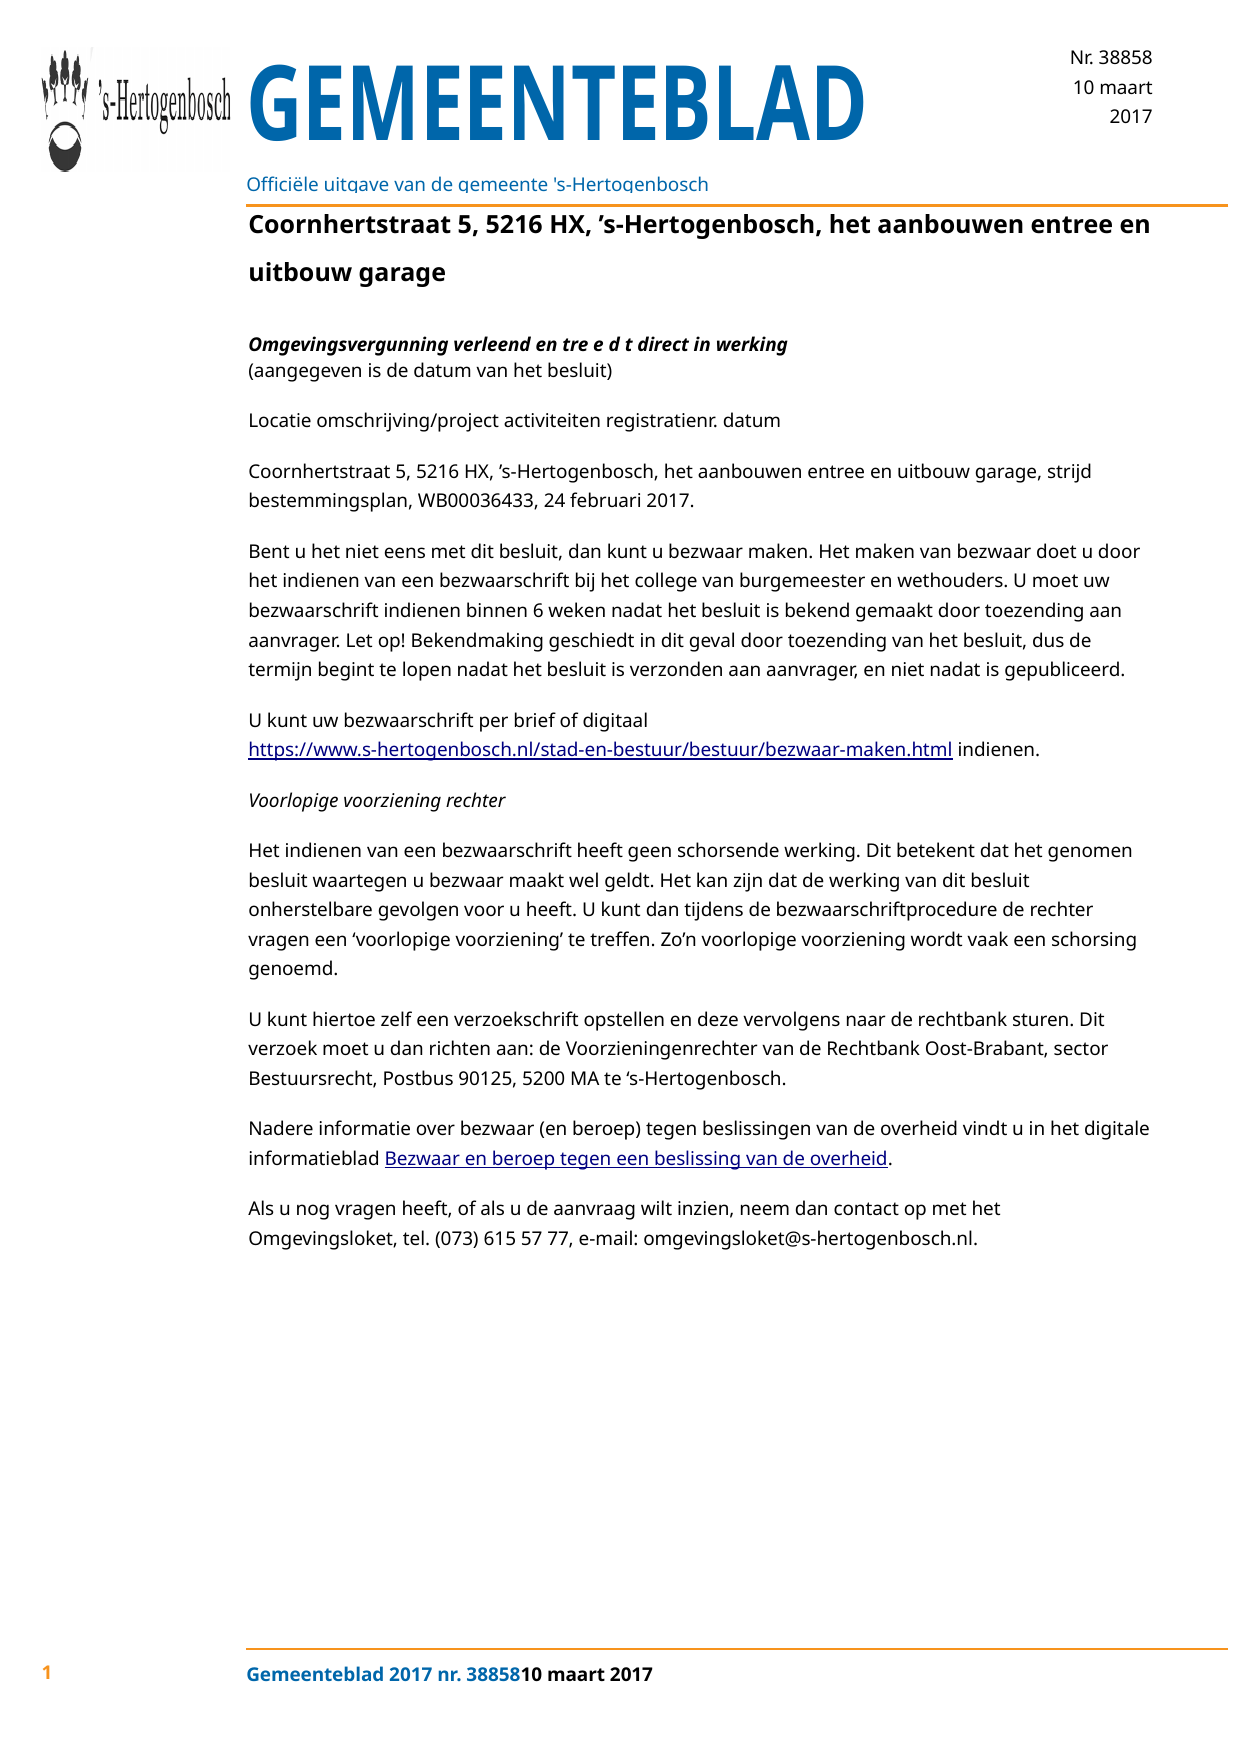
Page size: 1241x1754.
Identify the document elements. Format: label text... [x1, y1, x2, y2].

text U kunt hiertoe zelf een verzoekschrift opstellen en deze vervolgens naar de rechtbank sturen. Dit verzoek moet u dan richten aan: de Voorzieningenrechter van de Rechtbank Oost-Brabant, sector Bestuursrecht, Postbus 90125, 5200 MA te ‘s-Hertogenbosch. [248, 1006, 1152, 1091]
text Voorlopige voorziening rechter [248, 787, 1152, 812]
text Als u nog vragen heeft, of als u de aanvraag wilt inzien, neem dan contact op met het Omgevingsloket, tel. (073) 615 57 77, e-mail: omgevingsloket@s-hertogenbosch.nl. [248, 1196, 1152, 1251]
text Locatie omschrijving/project activiteiten registratienr. datum [248, 408, 1152, 433]
picture [41, 47, 231, 172]
text Omgevingsvergunning verleend en tre e d t direct in werking [248, 331, 1152, 357]
text U kunt uw bezwaarschrift per brief of digitaal https://www.s-hertogenbosch.nl/stad-en-bestuur/bestuur/bezwaar-maken.html indienen. [248, 707, 1152, 762]
text Coornhertstraat 5, 5216 HX, ’s-Hertogenbosch, het aanbouwen entree en uitbouw garage, strijd bestemmingsplan, WB00036433, 24 februari 2017. [248, 458, 1152, 513]
text Coornhertstraat 5, 5216 HX, ’s-Hertogenbosch, het aanbouwen entree en uitbouw garage [248, 207, 1152, 288]
text Nadere informatie over bezwaar (en beroep) tegen beslissingen van de overheid vindt u in het digitale informatieblad Bezwaar en beroep tegen een beslissing van de overheid. [248, 1116, 1152, 1171]
text Het indienen van een bezwaarschrift heeft geen schorsende werking. Dit betekent dat het genomen besluit waartegen u bezwaar maakt wel geldt. Het kan zijn dat de werking van dit besluit onherstelbare gevolgen voor u heeft. U kunt dan tijdens de bezwaarschriftprocedure de rechter vragen een ‘voorlopige voorziening’ te treffen. Zo’n voorlopige voorziening wordt vaak een schorsing genoemd. [248, 837, 1152, 981]
text (aangegeven is de datum van het besluit) [248, 357, 1152, 383]
text Bent u het niet eens met dit besluit, dan kunt u bezwaar maken. Het maken van bezwaar doet u door het indienen van een bezwaarschrift bij het college van burgemeester en wethouders. U moet uw bezwaarschrift indienen binnen 6 weken nadat het besluit is bekend gemaakt door toezending aan aanvrager. Let op! Bekendmaking geschiedt in dit geval door toezending van het besluit, dus de termijn begint te lopen nadat het besluit is verzonden aan aanvrager, en niet nadat is gepubliceerd. [248, 538, 1152, 682]
